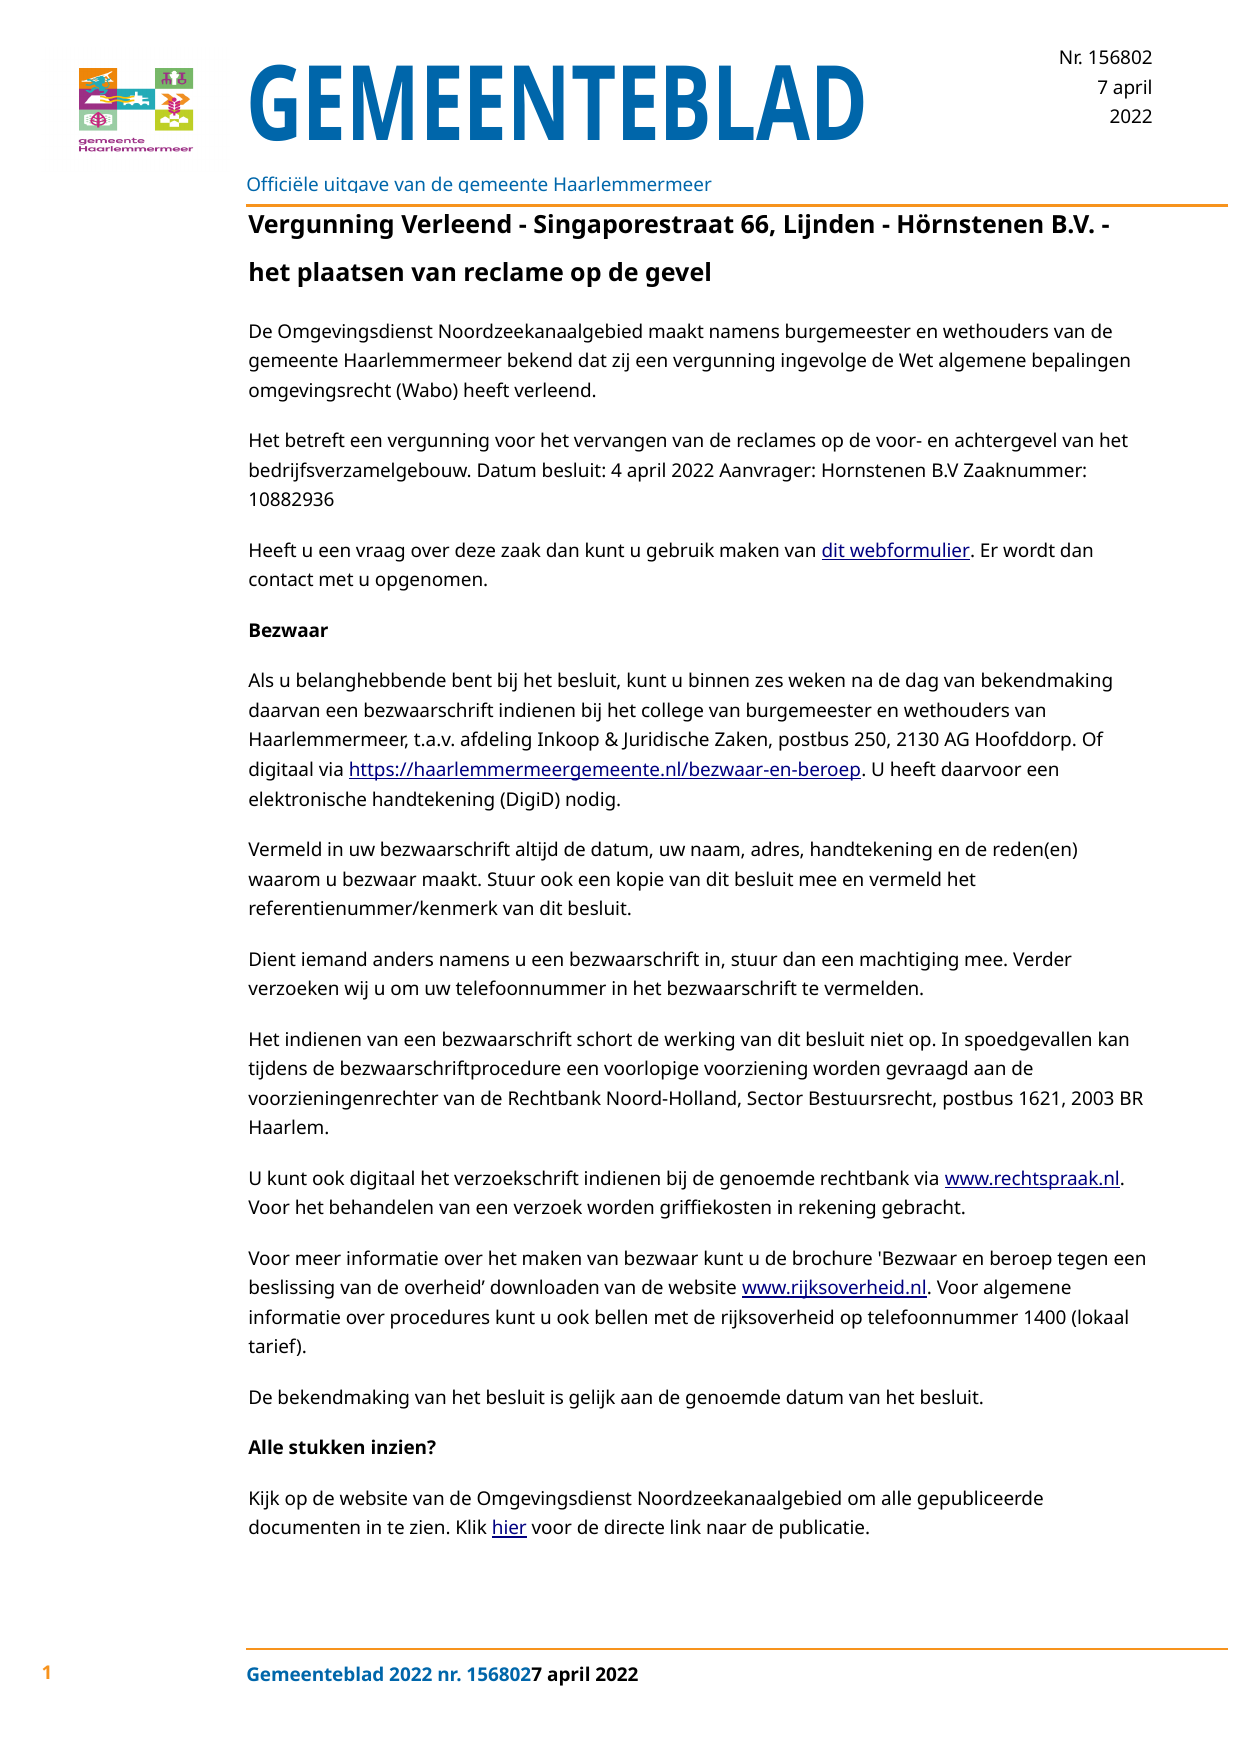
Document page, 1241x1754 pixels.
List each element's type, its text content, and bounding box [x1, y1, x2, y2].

text Het indienen van een bezwaarschrift schort de werking van dit besluit niet op. In spoedgevallen kan tijdens de bezwaarschriftprocedure een voorlopige voorziening worden gevraagd aan de voorzieningenrechter van de Rechtbank Noord-Holland, Sector Bestuursrecht, postbus 1621, 2003 BR Haarlem. [248, 1026, 1152, 1140]
text Voor meer informatie over het maken van bezwaar kunt u de brochure 'Bezwaar en beroep tegen een beslissing van de overheid’ downloaden van de website www.rijksoverheid.nl. Voor algemene informatie over procedures kunt u ook bellen met de rijksoverheid op telefoonnummer 1400 (lokaal tarief). [248, 1245, 1152, 1359]
text Als u belanghebbende bent bij het besluit, kunt u binnen zes weken na de dag van bekendmaking daarvan een bezwaarschrift indienen bij het college van burgemeester en wethouders van Haarlemmermeer, t.a.v. afdeling Inkoop & Juridische Zaken, postbus 250, 2130 AG Hoofddorp. Of digitaal via https://haarlemmermeergemeente.nl/bezwaar-en-beroep. U heeft daarvoor een elektronische handtekening (DigiD) nodig. [248, 667, 1152, 812]
text Kijk op de website van de Omgevingsdienst Noordzeekanaalgebied om alle gepubliceerde documenten in te zien. Klik hier voor de directe link naar de publicatie. [248, 1485, 1152, 1540]
text Het betreft een vergunning voor het vervangen van de reclames op de voor- en achtergevel van het bedrijfsverzamelgebouw. Datum besluit: 4 april 2022 Aanvrager: Hornstenen B.V Zaaknummer: 10882936 [248, 427, 1152, 512]
text De Omgevingsdienst Noordzeekanaalgebied maakt namens burgemeester en wethouders van de gemeente Haarlemmermeer bekend dat zij een vergunning ingevolge de Wet algemene bepalingen omgevingsrecht (Wabo) heeft verleend. [248, 318, 1152, 403]
text U kunt ook digitaal het verzoekschrift indienen bij de genoemde rechtbank via www.rechtspraak.nl. Voor het behandelen van een verzoek worden griffiekosten in rekening gebracht. [248, 1165, 1152, 1220]
text Vermeld in uw bezwaarschrift altijd de datum, uw naam, adres, handtekening en de reden(en) waarom u bezwaar maakt. Stuur ook een kopie van dit besluit mee en vermeld het referentienummer/kenmerk van dit besluit. [248, 836, 1152, 921]
text Heeft u een vraag over deze zaak dan kunt u gebruik maken van dit webformulier. Er wordt dan contact met u opgenomen. [248, 537, 1152, 592]
text Bezwaar [248, 617, 1152, 643]
text Vergunning Verleend - Singaporestraat 66, Lijnden - Hörnstenen B.V. - het plaatsen van reclame op de gevel [248, 207, 1152, 288]
text Alle stukken inzien? [248, 1434, 1152, 1460]
text Dient iemand anders namens u een bezwaarschrift in, stuur dan een machtiging mee. Verder verzoeken wij u om uw telefoonnummer in het bezwaarschrift te vermelden. [248, 946, 1152, 1001]
text De bekendmaking van het besluit is gelijk aan de genoemde datum van het besluit. [248, 1384, 1152, 1410]
picture [41, 47, 231, 172]
